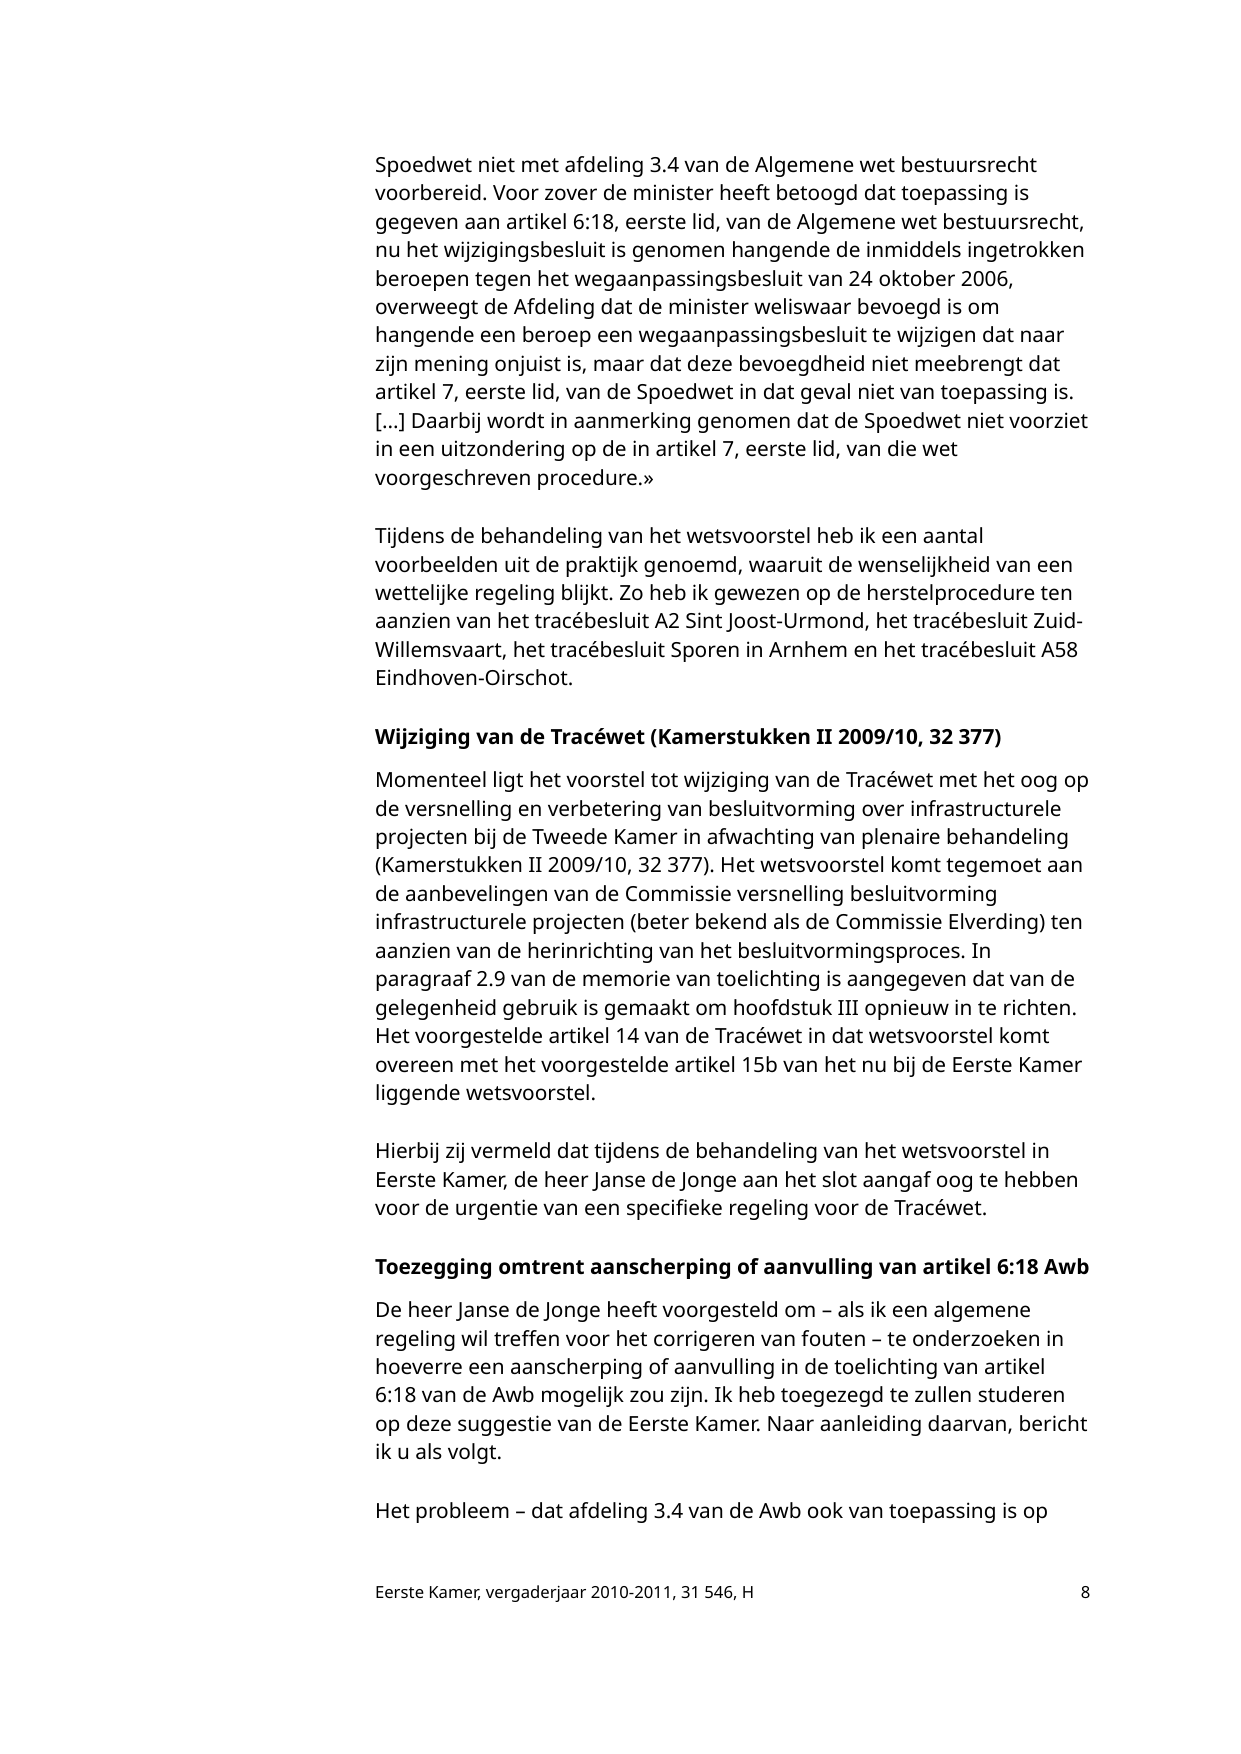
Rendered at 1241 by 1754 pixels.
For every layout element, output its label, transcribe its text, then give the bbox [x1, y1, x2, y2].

text Spoedwet niet met afdeling 3.4 van de Algemene wet bestuursrecht voorbereid. Voor zover de minister heeft betoogd dat toepassing is gegeven aan artikel 6:18, eerste lid, van de Algemene wet bestuursrecht, nu het wijzigingsbesluit is genomen hangende de inmiddels ingetrokken beroepen tegen het wegaanpassingsbesluit van 24 oktober 2006, overweegt de Afdeling dat de minister weliswaar bevoegd is om hangende een beroep een wegaanpassingsbesluit te wijzigen dat naar zijn mening onjuist is, maar dat deze bevoegdheid niet meebrengt dat artikel 7, eerste lid, van de Spoedwet in dat geval niet van toepassing is. [...] Daarbij wordt in aanmerking genomen dat de Spoedwet niet voorziet in een uitzondering op de in artikel 7, eerste lid, van die wet voorgeschreven procedure.» [375, 150, 1090, 491]
text Hierbij zij vermeld dat tijdens de behandeling van het wetsvoorstel in Eerste Kamer, de heer Janse de Jonge aan het slot aangaf oog te hebben voor de urgentie van een specifieke regeling voor de Tracéwet. [375, 1137, 1090, 1222]
text Momenteel ligt het voorstel tot wijziging van de Tracéwet met het oog op de versnelling en verbetering van besluitvorming over infrastructurele projecten bij de Tweede Kamer in afwachting van plenaire behandeling (Kamerstukken II 2009/10, 32 377). Het wetsvoorstel komt tegemoet aan de aanbevelingen van de Commissie versnelling besluitvorming infrastructurele projecten (beter bekend als de Commissie Elverding) ten aanzien van de herinrichting van het besluitvormingsproces. In paragraaf 2.9 van de memorie van toelichting is aangegeven dat van de gelegenheid gebruik is gemaakt om hoofdstuk III opnieuw in te richten. Het voorgestelde artikel 14 van de Tracéwet in dat wetsvoorstel komt overeen met het voorgestelde artikel 15b van het nu bij de Eerste Kamer liggende wetsvoorstel. [375, 765, 1090, 1107]
text Het probleem – dat afdeling 3.4 van de Awb ook van toepassing is op [375, 1496, 1090, 1524]
text Toezegging omtrent aanscherping of aanvulling van artikel 6:18 Awb [375, 1252, 1090, 1280]
text De heer Janse de Jonge heeft voorgesteld om – als ik een algemene regeling wil treffen voor het corrigeren van fouten – te onderzoeken in hoeverre een aanscherping of aanvulling in de toelichting van artikel 6:18 van de Awb mogelijk zou zijn. Ik heb toegezegd te zullen studeren op deze suggestie van de Eerste Kamer. Naar aanleiding daarvan, bericht ik u als volgt. [375, 1295, 1090, 1466]
text Tijdens de behandeling van het wetsvoorstel heb ik een aantal voorbeelden uit de praktijk genoemd, waaruit de wenselijkheid van een wettelijke regeling blijkt. Zo heb ik gewezen op de herstelprocedure ten aanzien van het tracébesluit A2 Sint Joost-Urmond, het tracébesluit Zuid-Willemsvaart, het tracébesluit Sporen in Arnhem en het tracébesluit A58 Eindhoven-Oirschot. [375, 521, 1090, 692]
text Wijziging van de Tracéwet (Kamerstukken II 2009/10, 32 377) [375, 722, 1090, 750]
